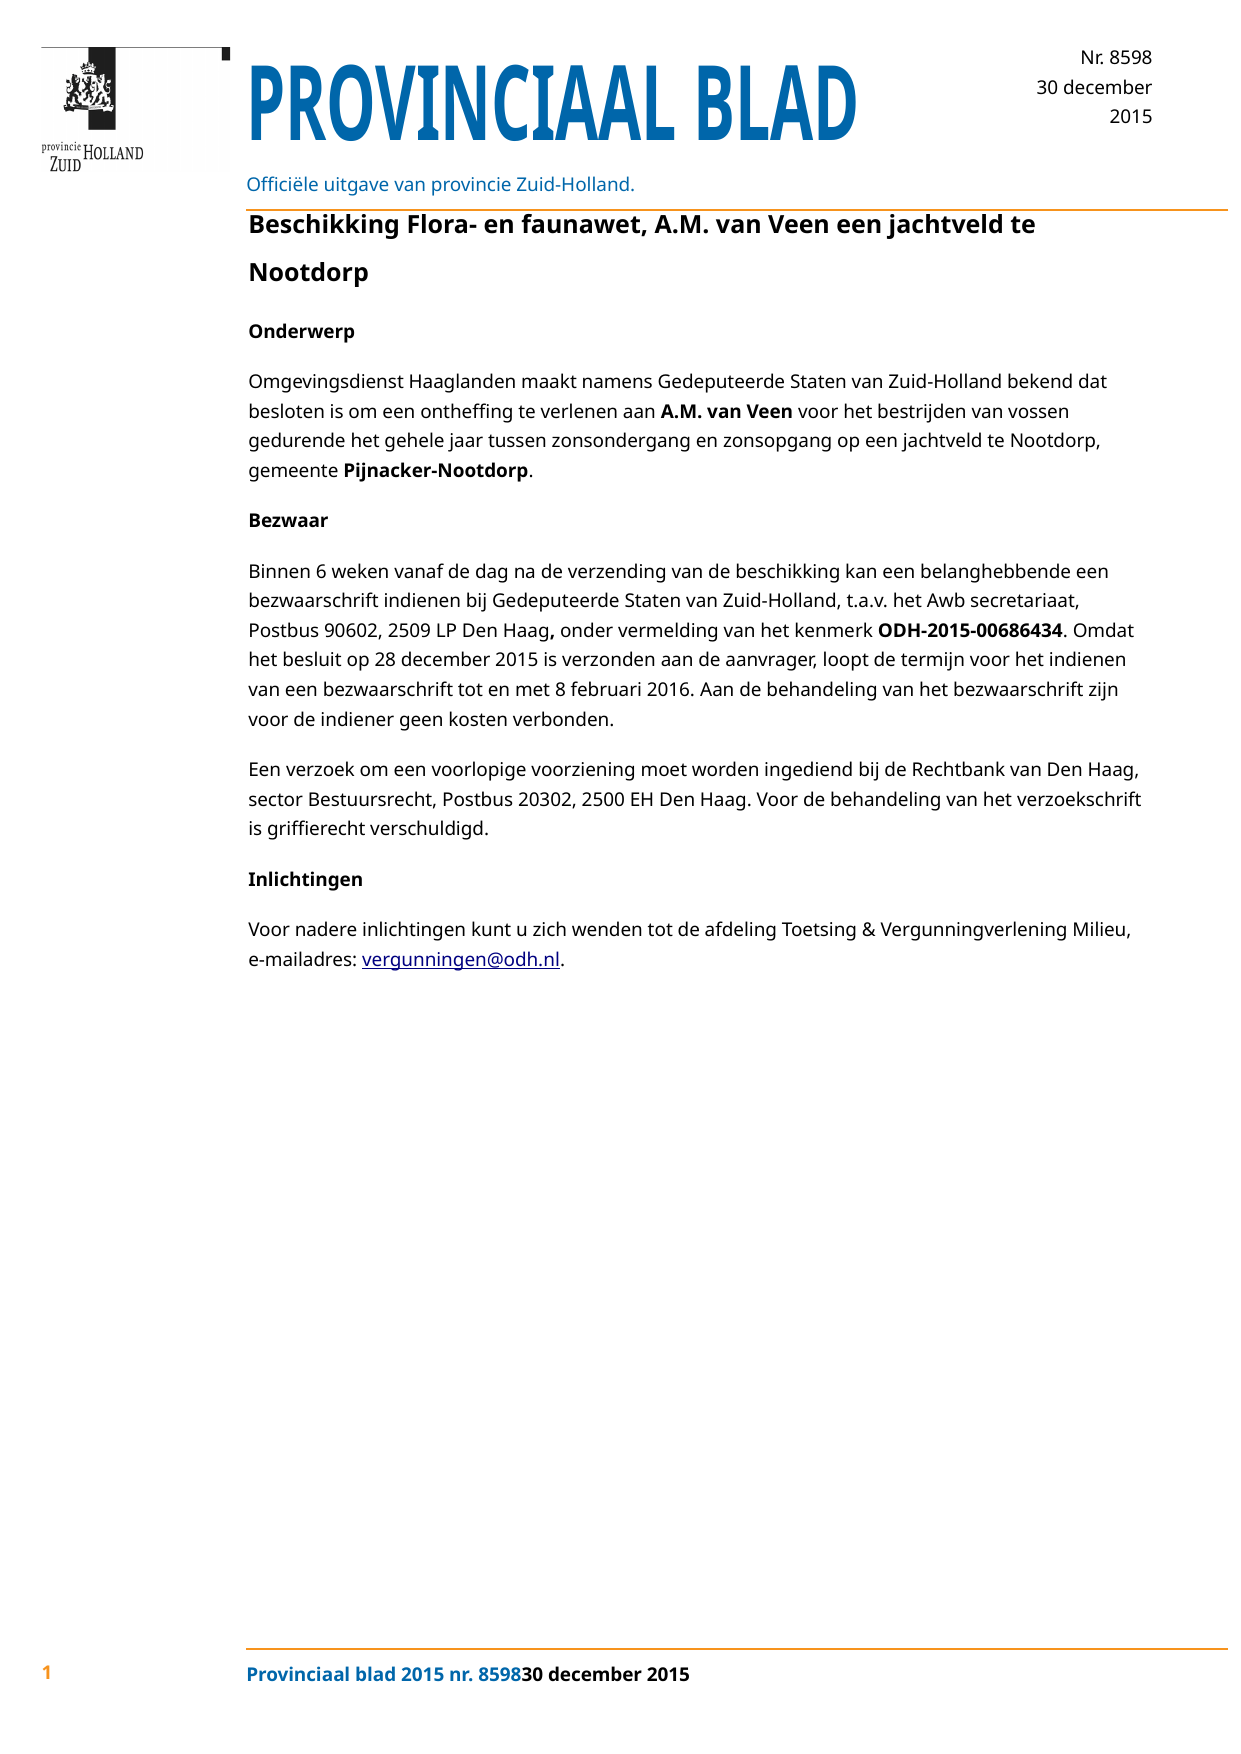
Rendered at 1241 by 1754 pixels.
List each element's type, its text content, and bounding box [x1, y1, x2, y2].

text Omgevingsdienst Haaglanden maakt namens Gedeputeerde Staten van Zuid-Holland bekend dat besloten is om een ontheffing te verlenen aan A.M. van Veen voor het bestrijden van vossen gedurende het gehele jaar tussen zonsondergang en zonsopgang op een jachtveld te Nootdorp, gemeente Pijnacker-Nootdorp. [248, 368, 1152, 483]
text Beschikking Flora- en faunawet, A.M. van Veen een jachtveld te Nootdorp [248, 211, 1152, 288]
text Een verzoek om een voorlopige voorziening moet worden ingediend bij de Rechtbank van Den Haag, sector Bestuursrecht, Postbus 20302, 2500 EH Den Haag. Voor de behandeling van het verzoekschrift is griffierecht verschuldigd. [248, 756, 1152, 841]
text Onderwerp [248, 318, 1152, 344]
text Bezwaar [248, 507, 1152, 533]
text Binnen 6 weken vanaf de dag na de verzending van de beschikking kan een belanghebbende een bezwaarschrift indienen bij Gedeputeerde Staten van Zuid-Holland, t.a.v. het Awb secretariaat, Postbus 90602, 2509 LP Den Haag, onder vermelding van het kenmerk ODH-2015-00686434. Omdat het besluit op 28 december 2015 is verzonden aan de aanvrager, loopt de termijn voor het indienen van een bezwaarschrift tot en met 8 februari 2016. Aan de behandeling van het bezwaarschrift zijn voor de indiener geen kosten verbonden. [248, 558, 1152, 732]
picture [41, 47, 231, 172]
text Voor nadere inlichtingen kunt u zich wenden tot de afdeling Toetsing & Vergunningverlening Milieu, e-mailadres: vergunningen@odh.nl. [248, 916, 1152, 972]
text Inlichtingen [248, 866, 1152, 892]
